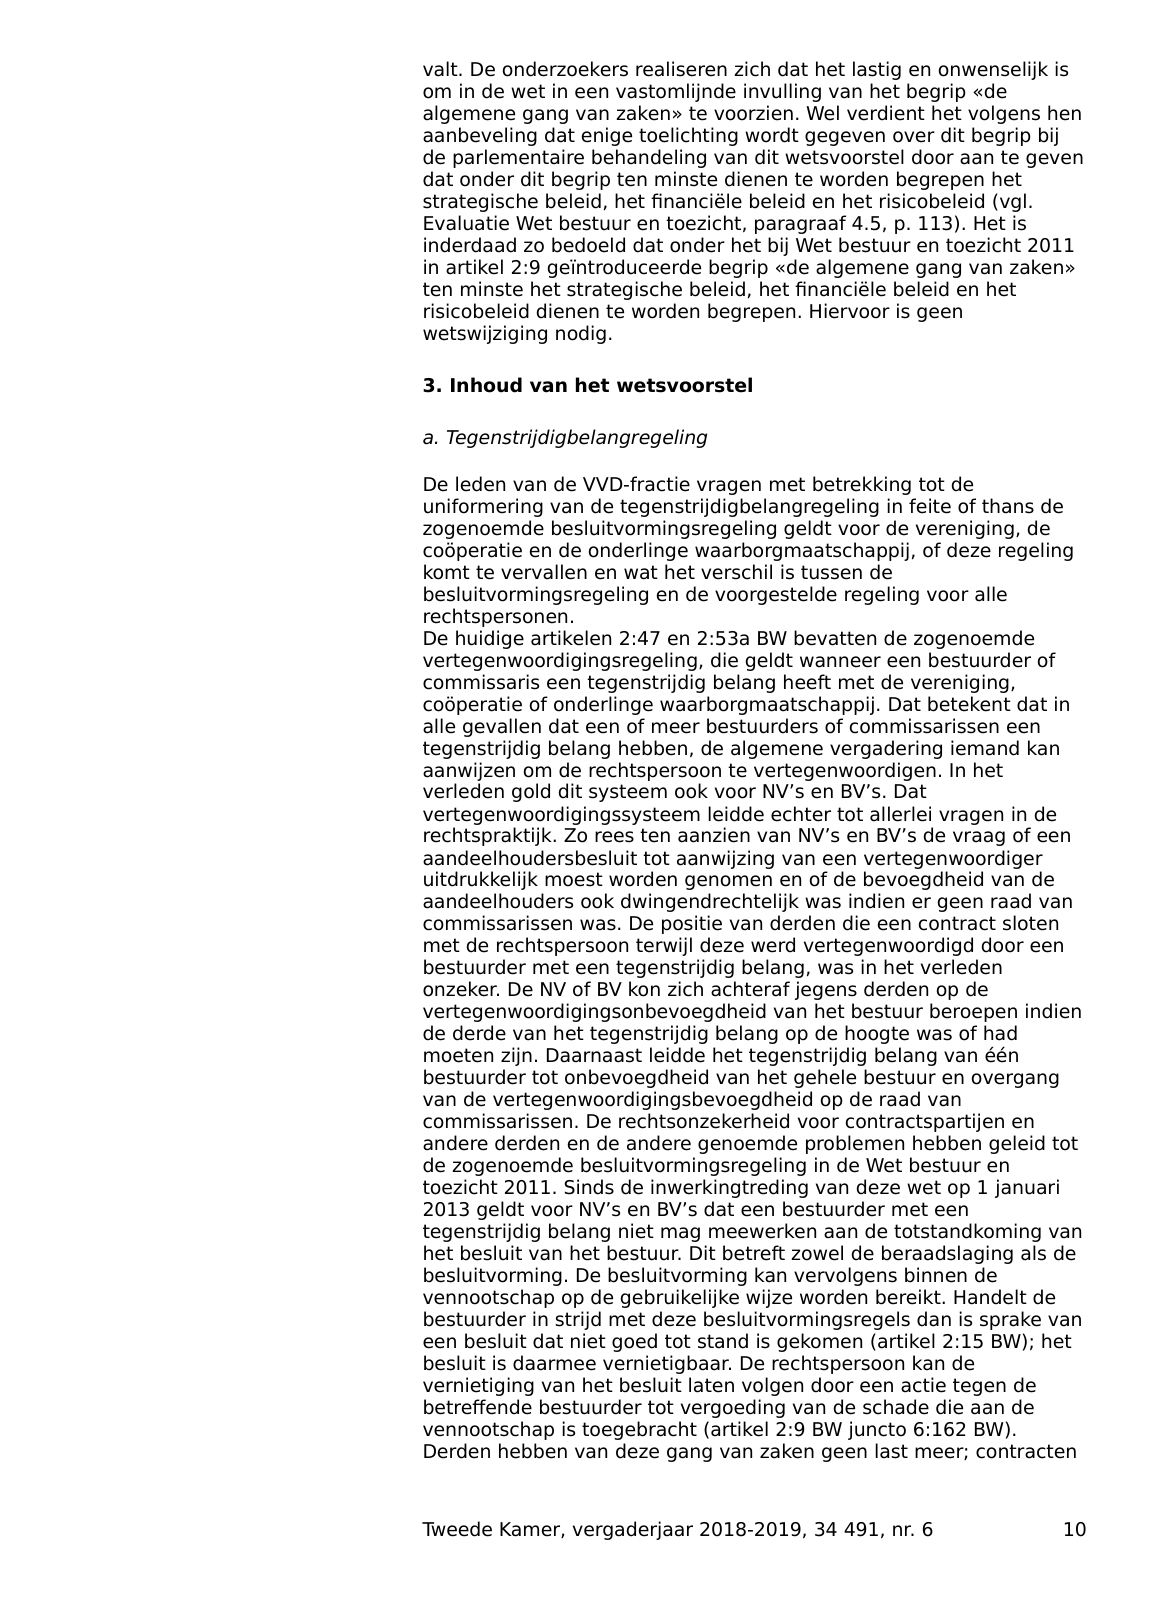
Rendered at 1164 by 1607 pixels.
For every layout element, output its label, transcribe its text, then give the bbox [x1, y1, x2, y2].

text valt. De onderzoekers realiseren zich dat het lastig en onwenselijk is om in de wet in een vastomlijnde invulling van het begrip «de algemene gang van zaken» te voorzien. Wel verdient het volgens hen aanbeveling dat enige toelichting wordt gegeven over dit begrip bij de parlementaire behandeling van dit wetsvoorstel door aan te geven dat onder dit begrip ten minste dienen te worden begrepen het strategische beleid, het financiële beleid en het risicobeleid (vgl. Evaluatie Wet bestuur en toezicht, paragraaf 4.5, p. 113). Het is inderdaad zo bedoeld dat onder het bij Wet bestuur en toezicht 2011 in artikel 2:9 geïntroduceerde begrip «de algemene gang van zaken» ten minste het strategische beleid, het financiële beleid en het risicobeleid dienen te worden begrepen. Hiervoor is geen wetswijziging nodig. [422, 59, 1087, 345]
subtitle a. Tegenstrijdigbelangregeling [422, 427, 1087, 449]
text De leden van de VVD-fractie vragen met betrekking tot de uniformering van de tegenstrijdigbelangregeling in feite of thans de zogenoemde besluitvormingsregeling geldt voor de vereniging, de coöperatie en de onderlinge waarborgmaatschappij, of deze regeling komt te vervallen en wat het verschil is tussen de besluitvormingsregeling en de voorgestelde regeling voor alle rechtspersonen. [422, 474, 1087, 628]
text De huidige artikelen 2:47 en 2:53a BW bevatten de zogenoemde vertegenwoordigingsregeling, die geldt wanneer een bestuurder of commissaris een tegenstrijdig belang heeft met de vereniging, coöperatie of onderlinge waarborgmaatschappij. Dat betekent dat in alle gevallen dat een of meer bestuurders of commissarissen een tegenstrijdig belang hebben, de algemene vergadering iemand kan aanwijzen om de rechtspersoon te vertegenwoordigen. In het verleden gold dit systeem ook voor NV’s en BV’s. Dat vertegenwoordigingssysteem leidde echter tot allerlei vragen in de rechtspraktijk. Zo rees ten aanzien van NV’s en BV’s de vraag of een aandeelhoudersbesluit tot aanwijzing van een vertegenwoordiger uitdrukkelijk moest worden genomen en of de bevoegdheid van de aandeelhouders ook dwingendrechtelijk was indien er geen raad van commissarissen was. De positie van derden die een contract sloten met de rechtspersoon terwijl deze werd vertegenwoordigd door een bestuurder met een tegenstrijdig belang, was in het verleden onzeker. De NV of BV kon zich achteraf jegens derden op de vertegenwoordigingsonbevoegdheid van het bestuur beroepen indien de derde van het tegenstrijdig belang op de hoogte was of had moeten zijn. Daarnaast leidde het tegenstrijdig belang van één bestuurder tot onbevoegdheid van het gehele bestuur en overgang van de vertegenwoordigingsbevoegdheid op de raad van commissarissen. De rechtsonzekerheid voor contractspartijen en andere derden en de andere genoemde problemen hebben geleid tot de zogenoemde besluitvormingsregeling in de Wet bestuur en toezicht 2011. Sinds de inwerkingtreding van deze wet op 1 januari 2013 geldt voor NV’s en BV’s dat een bestuurder met een tegenstrijdig belang niet mag meewerken aan de totstandkoming van het besluit van het bestuur. Dit betreft zowel de beraadslaging als de besluitvorming. De besluitvorming kan vervolgens binnen de vennootschap op de gebruikelijke wijze worden bereikt. Handelt de bestuurder in strijd met deze besluitvormingsregels dan is sprake van een besluit dat niet goed tot stand is gekomen (artikel 2:15 BW); het besluit is daarmee vernietigbaar. De rechtspersoon kan de vernietiging van het besluit laten volgen door een actie tegen de betreffende bestuurder tot vergoeding van de schade die aan de vennootschap is toegebracht (artikel 2:9 BW juncto 6:162 BW). Derden hebben van deze gang van zaken geen last meer; contracten [422, 628, 1087, 1463]
subtitle 3. Inhoud van het wetsvoorstel [422, 375, 1087, 397]
